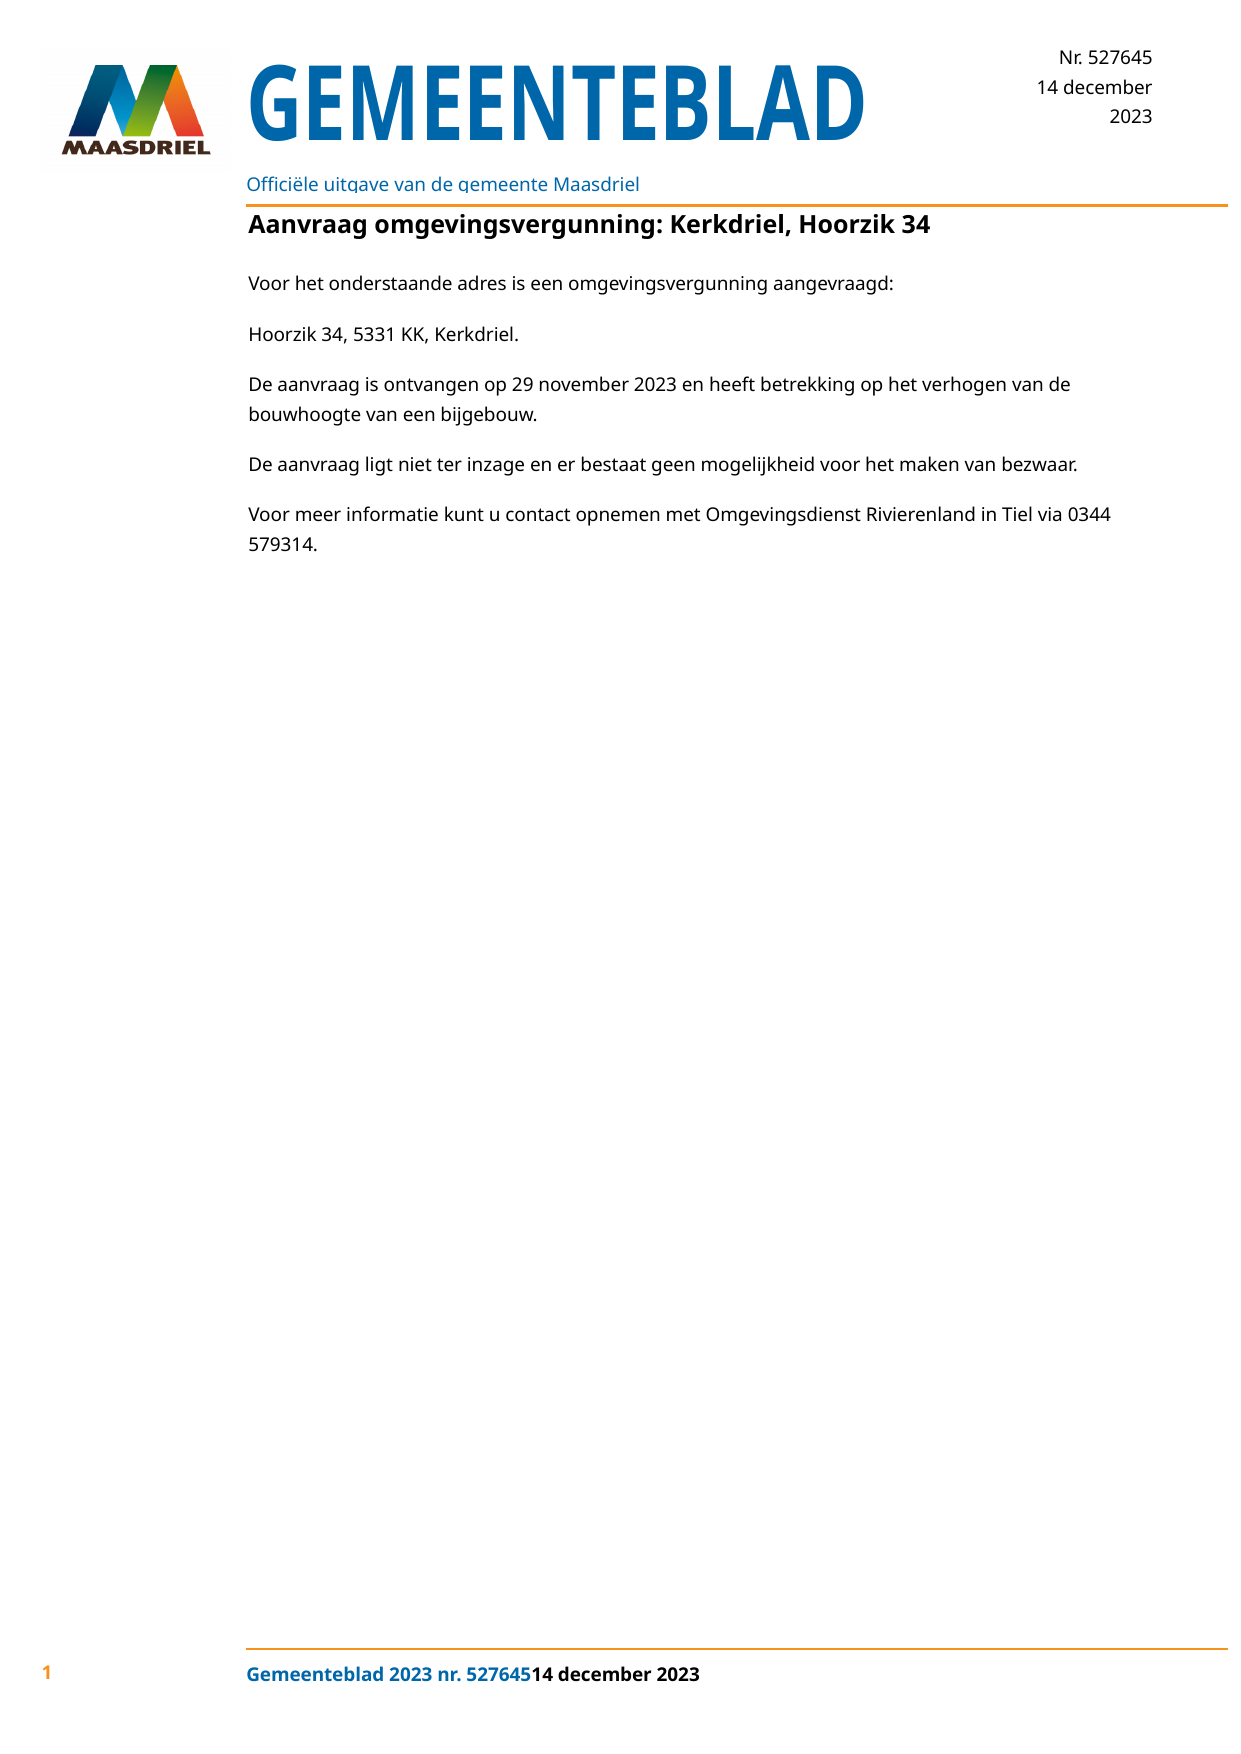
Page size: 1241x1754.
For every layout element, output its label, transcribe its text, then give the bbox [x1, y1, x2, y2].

text Aanvraag omgevingsvergunning: Kerkdriel, Hoorzik 34 [248, 207, 1152, 241]
picture [41, 47, 231, 172]
text De aanvraag is ontvangen op 29 november 2023 en heeft betrekking op het verhogen van de bouwhoogte van een bijgebouw. [248, 371, 1152, 426]
text Hoorzik 34, 5331 KK, Kerkdriel. [248, 321, 1152, 346]
text Voor meer informatie kunt u contact opnemen met Omgevingsdienst Rivierenland in Tiel via 0344 579314. [248, 502, 1152, 557]
text De aanvraag ligt niet ter inzage en er bestaat geen mogelijkheid voor het maken van bezwaar. [248, 451, 1152, 477]
text Voor het onderstaande adres is een omgevingsvergunning aangevraagd: [248, 270, 1152, 296]
